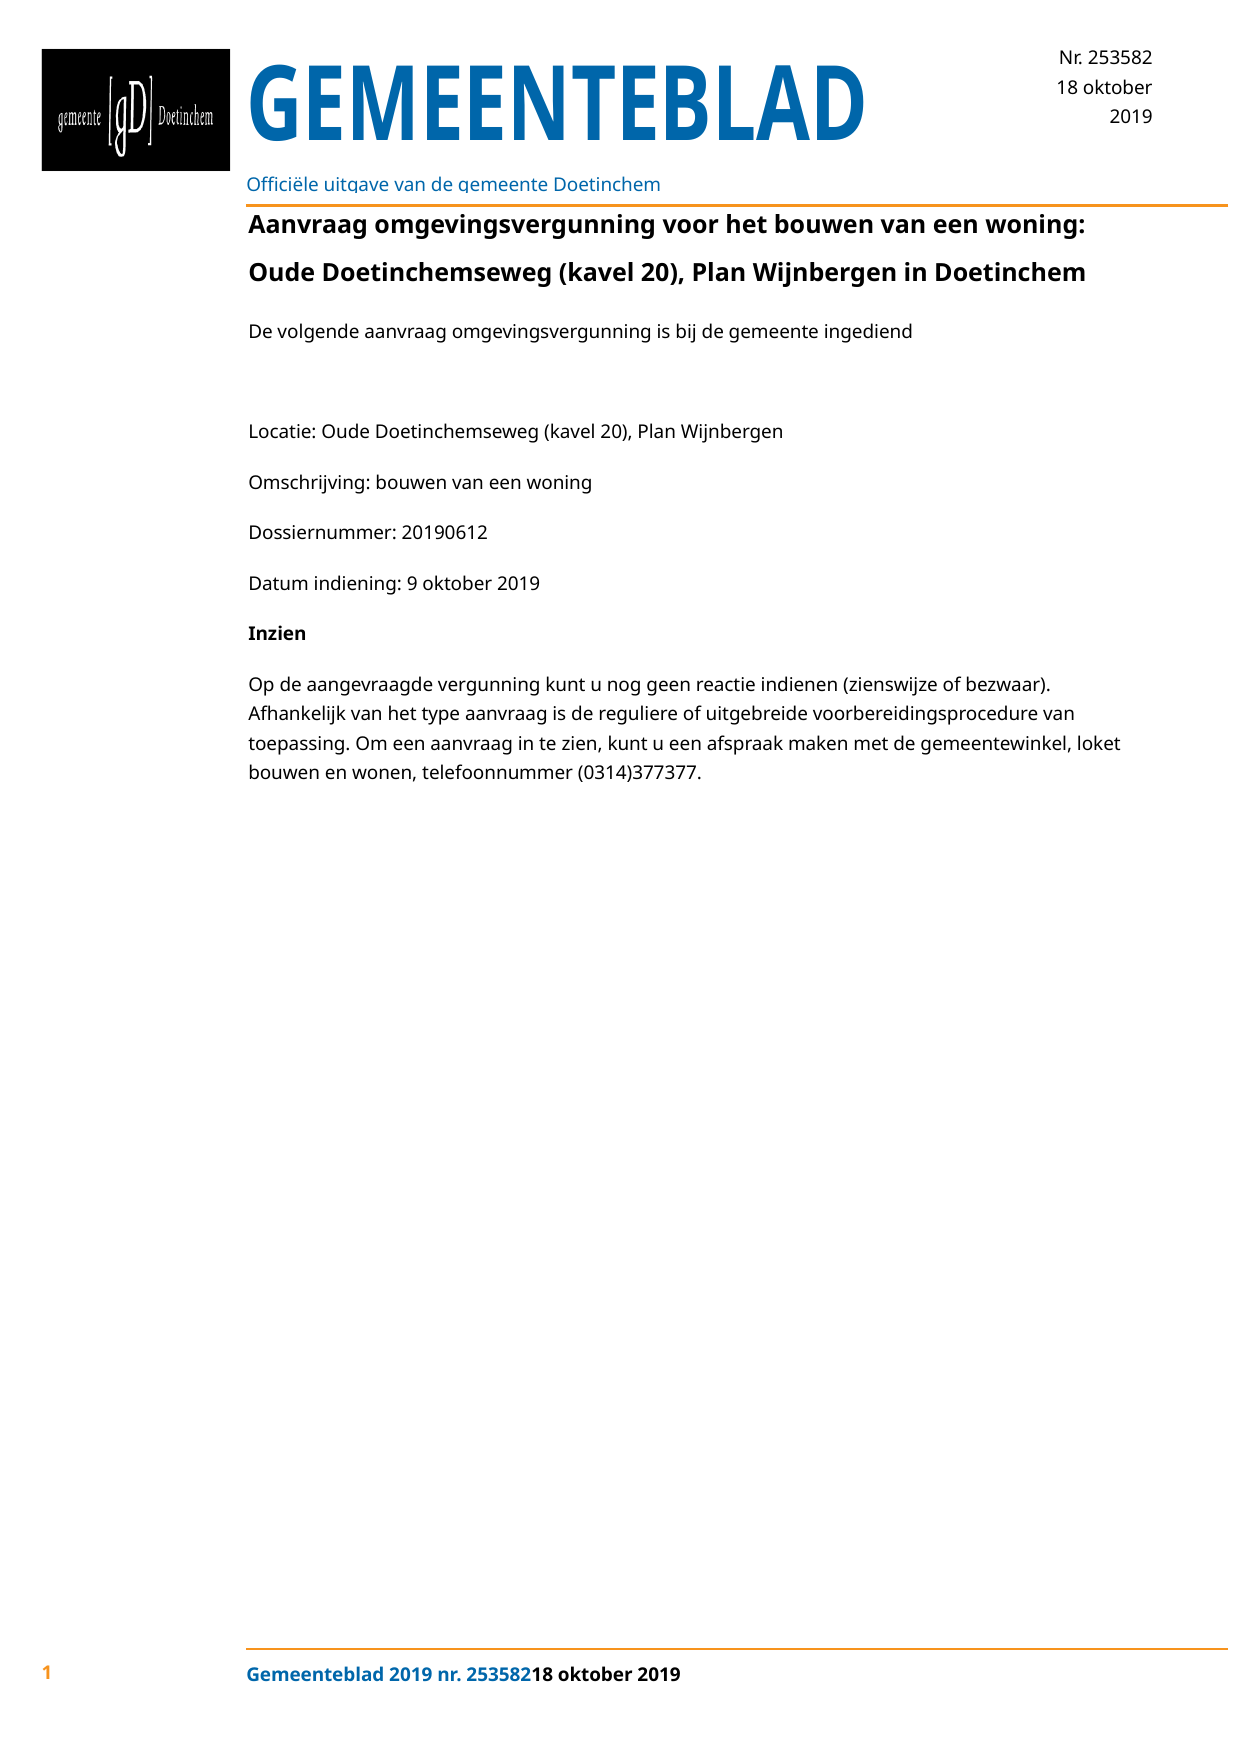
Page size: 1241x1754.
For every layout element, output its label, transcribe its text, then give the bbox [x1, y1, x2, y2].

text Inzien [248, 620, 1152, 646]
picture [41, 47, 231, 172]
text Locatie: Oude Doetinchemseweg (kavel 20), Plan Wijnbergen [248, 419, 1152, 444]
text Op de aangevraagde vergunning kunt u nog geen reactie indienen (zienswijze of bezwaar). Afhankelijk van het type aanvraag is de reguliere of uitgebreide voorbereidingsprocedure van toepassing. Om een aanvraag in te zien, kunt u een afspraak maken met de gemeentewinkel, loket bouwen en wonen, telefoonnummer (0314)377377. [248, 671, 1152, 785]
text De volgende aanvraag omgevingsvergunning is bij de gemeente ingediend [248, 318, 1152, 344]
text Aanvraag omgevingsvergunning voor het bouwen van een woning: Oude Doetinchemseweg (kavel 20), Plan Wijnbergen in Doetinchem [248, 207, 1152, 288]
text Dossiernummer: 20190612 [248, 519, 1152, 545]
text Omschrijving: bouwen van een woning [248, 469, 1152, 495]
text Datum indiening: 9 oktober 2019 [248, 570, 1152, 596]
